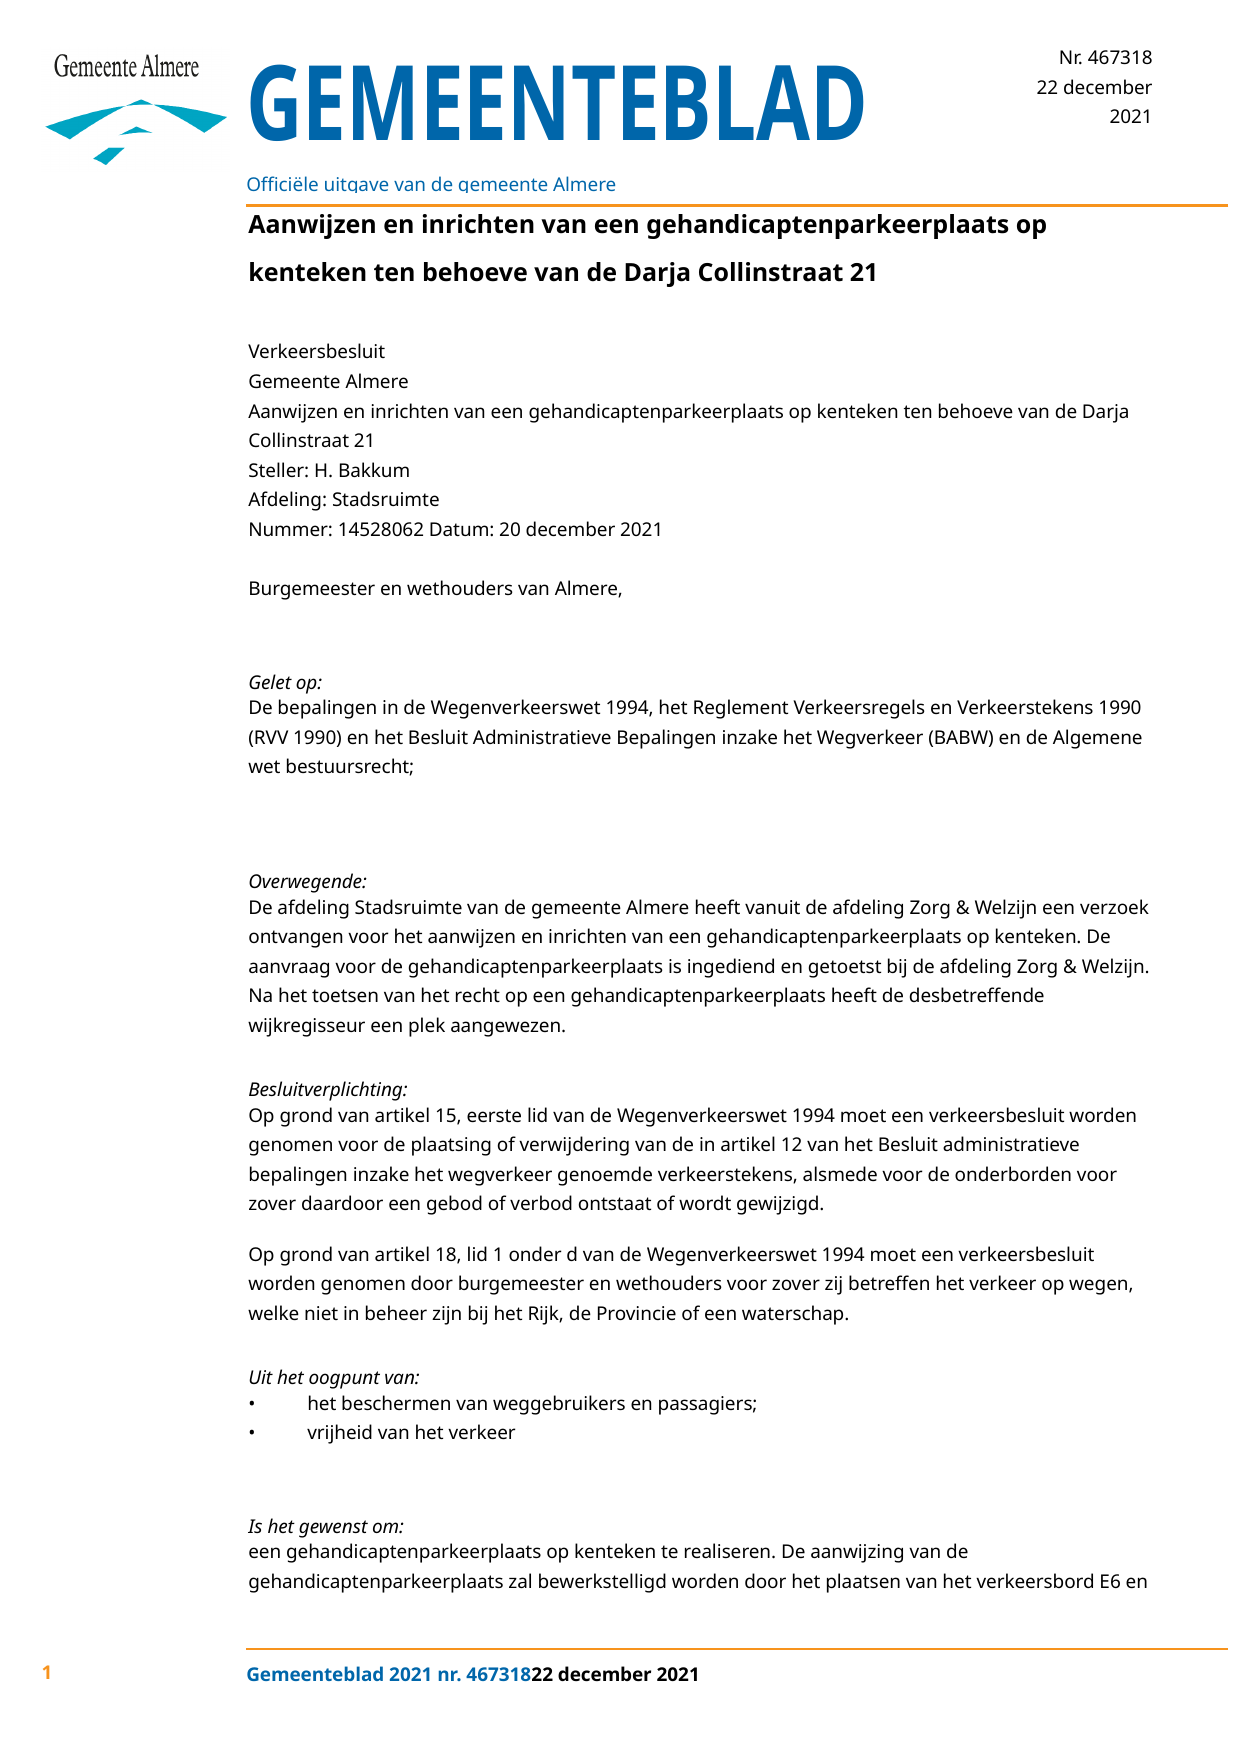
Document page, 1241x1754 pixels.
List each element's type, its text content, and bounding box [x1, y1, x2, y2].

list het beschermen van weggebruikers en passagiers; [248, 1390, 1152, 1416]
text Besluitverplichting: [248, 1076, 1152, 1102]
text Is het gewenst om: [248, 1513, 1152, 1539]
text Overwegende: [248, 868, 1152, 894]
text Aanwijzen en inrichten van een gehandicaptenparkeerplaats op kenteken ten behoeve van de Darja Collinstraat 21 [248, 207, 1152, 288]
text Op grond van artikel 18, lid 1 onder d van de Wegenverkeerswet 1994 moet een verkeersbesluit worden genomen door burgemeester en wethouders voor zover zij betreffen het verkeer op wegen, welke niet in beheer zijn bij het Rijk, de Provincie of een waterschap. [248, 1241, 1152, 1326]
text Steller: H. Bakkum [248, 457, 1152, 483]
picture [41, 47, 231, 172]
text Gelet op: [248, 669, 1152, 694]
text Afdeling: Stadsruimte [248, 487, 1152, 512]
text De afdeling Stadsruimte van de gemeente Almere heeft vanuit de afdeling Zorg & Welzijn een verzoek ontvangen voor het aanwijzen en inrichten van een gehandicaptenparkeerplaats op kenteken. De aanvraag voor de gehandicaptenparkeerplaats is ingediend en getoetst bij de afdeling Zorg & Welzijn. Na het toetsen van het recht op een gehandicaptenparkeerplaats heeft de desbetreffende wijkregisseur een plek aangewezen. [248, 894, 1152, 1038]
text Burgemeester en wethouders van Almere, [248, 575, 1152, 601]
text een gehandicaptenparkeerplaats op kenteken te realiseren. De aanwijzing van de gehandicaptenparkeerplaats zal bewerkstelligd worden door het plaatsen van het verkeersbord E6 en [248, 1539, 1152, 1594]
list vrijheid van het verkeer [248, 1419, 1152, 1445]
text Op grond van artikel 15, eerste lid van de Wegenverkeerswet 1994 moet een verkeersbesluit worden genomen voor de plaatsing of verwijdering van de in artikel 12 van het Besluit administratieve bepalingen inzake het wegverkeer genoemde verkeerstekens, alsmede voor de onderborden voor zover daardoor een gebod of verbod ontstaat of wordt gewijzigd. [248, 1102, 1152, 1216]
text Gemeente Almere [248, 368, 1152, 394]
text Aanwijzen en inrichten van een gehandicaptenparkeerplaats op kenteken ten behoeve van de Darja Collinstraat 21 [248, 398, 1152, 453]
text De bepalingen in de Wegenverkeerswet 1994, het Reglement Verkeersregels en Verkeerstekens 1990 (RVV 1990) en het Besluit Administratieve Bepalingen inzake het Wegverkeer (BABW) en de Algemene wet bestuursrecht; [248, 694, 1152, 779]
text Uit het oogpunt van: [248, 1364, 1152, 1390]
text Nummer: 14528062 Datum: 20 december 2021 [248, 516, 1152, 542]
text Verkeersbesluit [248, 339, 1152, 364]
